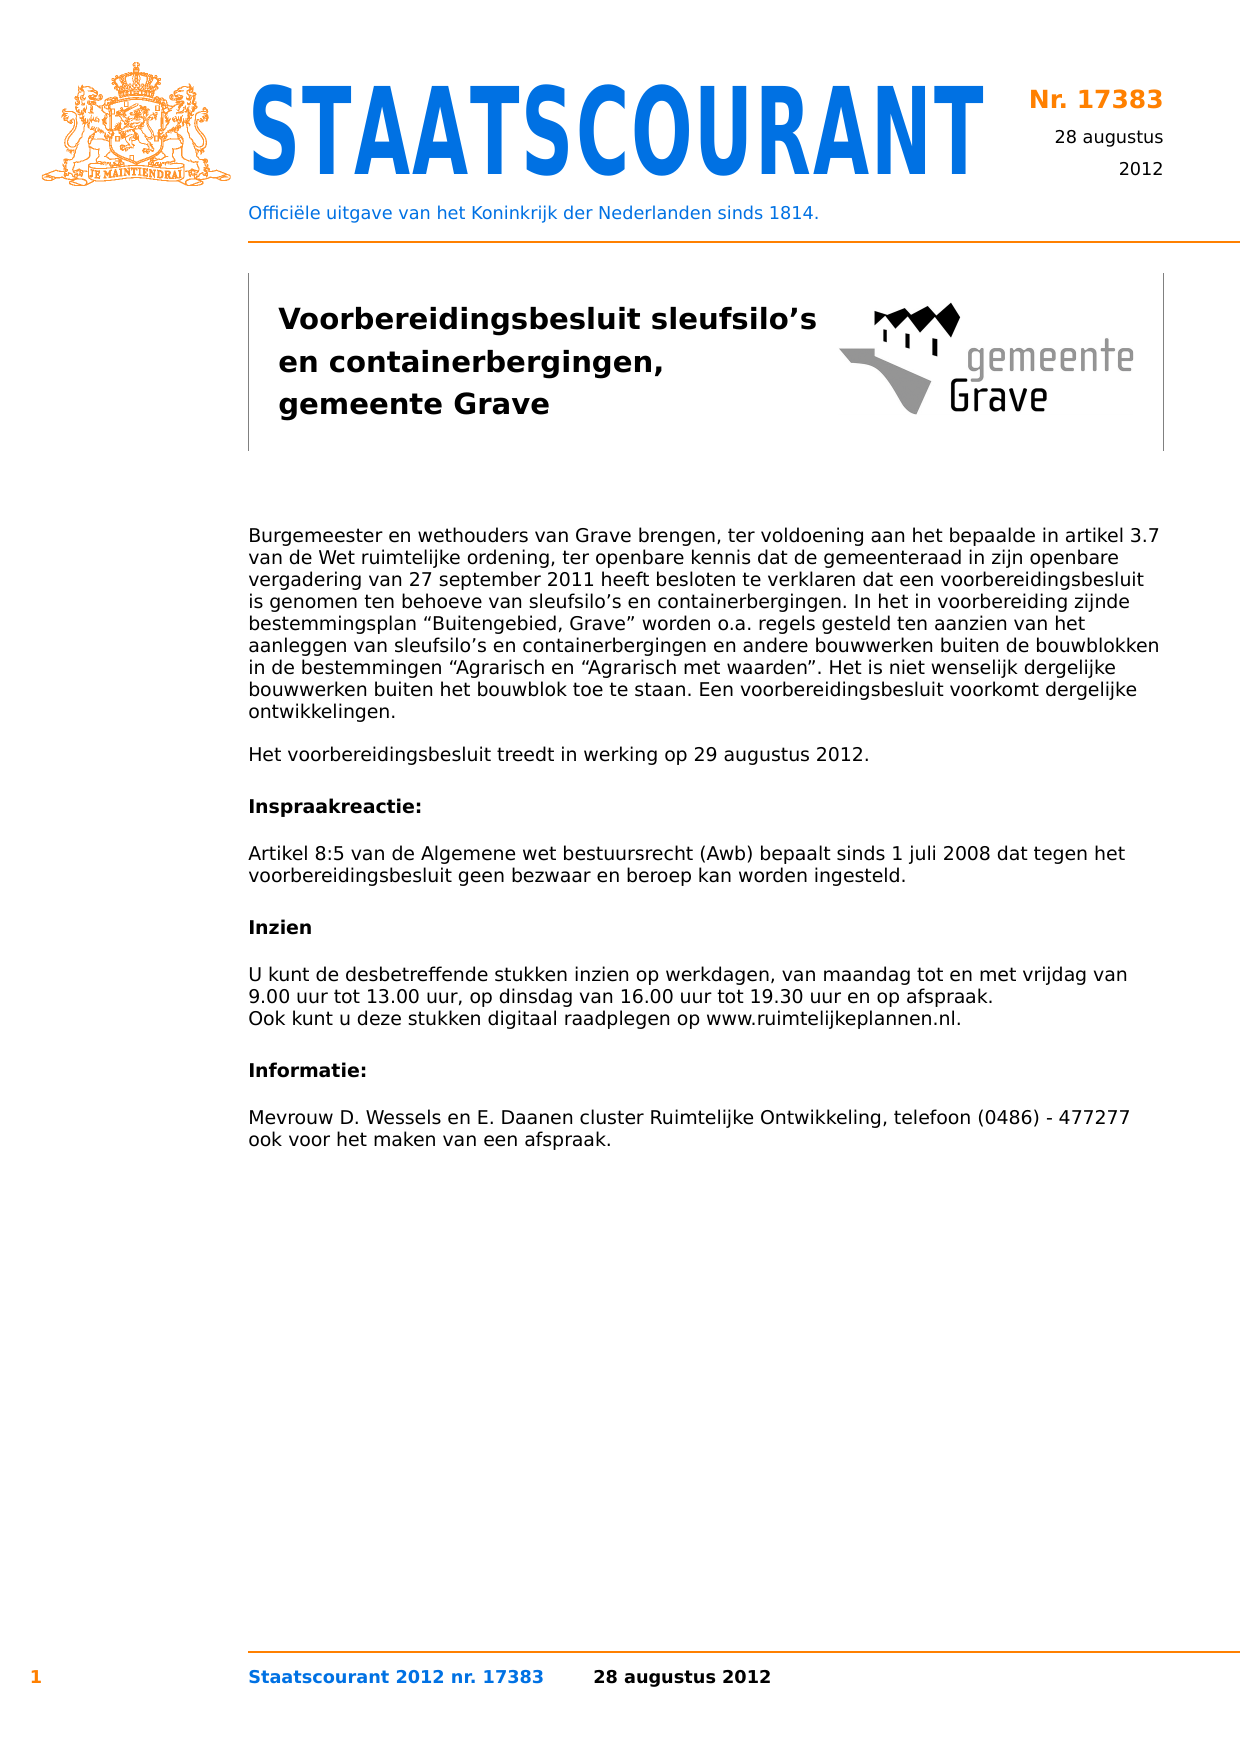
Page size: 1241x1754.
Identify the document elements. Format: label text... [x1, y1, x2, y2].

table_header Nr. 17383 [998, 62, 1240, 121]
subtitle Inspraakreactie: [248, 796, 1163, 818]
text Het voorbereidingsbesluit treedt in werking op 29 augustus 2012. [248, 744, 1163, 766]
subtitle Inzien [248, 917, 1163, 939]
table_cell 2012 [998, 153, 1240, 203]
subtitle Voorbereidingsbesluit sleufsilo’s en containerbergingen, gemeente Grave [249, 273, 1163, 451]
picture [41, 62, 231, 186]
text U kunt de desbetreffende stukken inzien op werkdagen, van maandag tot en met vrijdag van 9.00 uur tot 13.00 uur, op dinsdag van 16.00 uur tot 19.30 uur en op afspraak. [248, 964, 1163, 1008]
picture [838, 302, 1134, 415]
table_cell Officiële uitgave van het Koninkrijk der Nederlanden sinds 1814. [248, 203, 1240, 241]
table_cell 28 augustus [998, 121, 1240, 153]
subtitle Informatie: [248, 1060, 1163, 1082]
table_header STAATSCOURANT [248, 62, 998, 203]
table_header [25, 62, 248, 241]
text Mevrouw D. Wessels en E. Daanen cluster Ruimtelijke Ontwikkeling, telefoon (0486) - 477277 ook voor het maken van een afspraak. [248, 1107, 1163, 1151]
text Ook kunt u deze stukken digitaal raadplegen op www.ruimtelijkeplannen.nl. [248, 1008, 1163, 1030]
text Artikel 8:5 van de Algemene wet bestuursrecht (Awb) bepaalt sinds 1 juli 2008 dat tegen het voorbereidingsbesluit geen bezwaar en beroep kan worden ingesteld. [248, 843, 1163, 887]
text Burgemeester en wethouders van Grave brengen, ter voldoening aan het bepaalde in artikel 3.7 van de Wet ruimtelijke ordening, ter openbare kennis dat de gemeenteraad in zijn openbare vergadering van 27 september 2011 heeft besloten te verklaren dat een voorbereidingsbesluit is genomen ten behoeve van sleufsilo’s en containerbergingen. In het in voorbereiding zijnde bestemmingsplan “Buitengebied, Grave” worden o.a. regels gesteld ten aanzien van het aanleggen van sleufsilo’s en containerbergingen en andere bouwwerken buiten de bouwblokken in de bestemmingen “Agrarisch en “Agrarisch met waarden”. Het is niet wenselijk dergelijke bouwwerken buiten het bouwblok toe te staan. Een voorbereidingsbesluit voorkomt dergelijke ontwikkelingen. [248, 525, 1163, 722]
